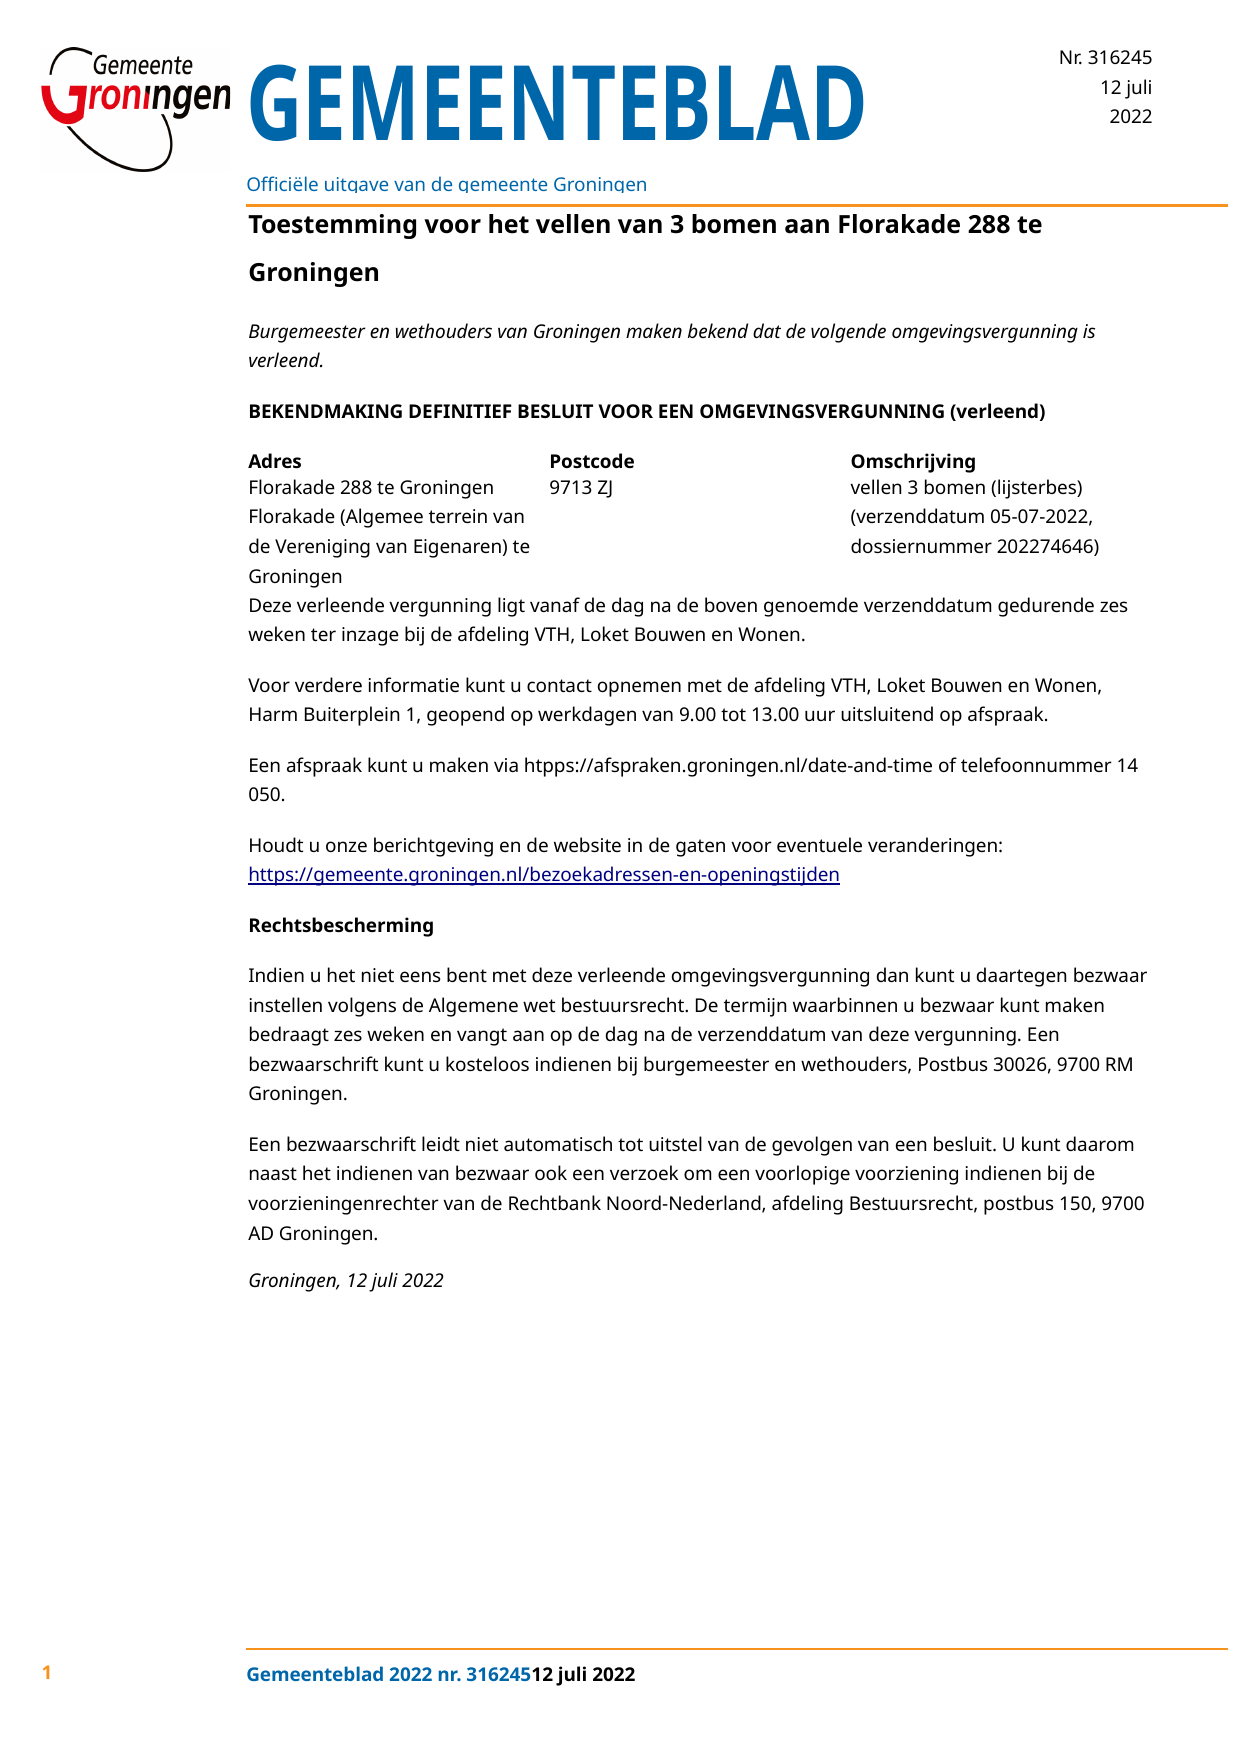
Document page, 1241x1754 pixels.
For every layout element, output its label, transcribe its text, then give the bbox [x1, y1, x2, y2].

text Een bezwaarschrift leidt niet automatisch tot uitstel van de gevolgen van een besluit. U kunt daarom naast het indienen van bezwaar ook een verzoek om een voorlopige voorziening indienen bij de voorzieningenrechter van de Rechtbank Noord-Nederland, afdeling Bestuursrecht, postbus 150, 9700 AD Groningen. [248, 1131, 1152, 1246]
table_cell vellen 3 bomen (lijsterbes) (verzenddatum 05-07-2022, dossiernummer 202274646) [850, 474, 1152, 589]
table_cell Florakade 288 te Groningen Florakade (Algemee terrein van de Vereniging van Eigenaren) te Groningen [248, 474, 549, 589]
picture [41, 47, 231, 172]
table_header Adres [248, 449, 549, 474]
text Deze verleende vergunning ligt vanaf de dag na de boven genoemde verzenddatum gedurende zes weken ter inzage bij de afdeling VTH, Loket Bouwen en Wonen. [248, 592, 1152, 647]
table_header Omschrijving [850, 449, 1152, 474]
text Voor verdere informatie kunt u contact opnemen met de afdeling VTH, Loket Bouwen en Wonen, Harm Buiterplein 1, geopend op werkdagen van 9.00 tot 13.00 uur uitsluitend op afspraak. [248, 672, 1152, 727]
text BEKENDMAKING DEFINITIEF BESLUIT VOOR EEN OMGEVINGSVERGUNNING (verleend) [248, 398, 1152, 424]
table_header Postcode [549, 449, 850, 474]
text Houdt u onze berichtgeving en de website in de gaten voor eventuele veranderingen: https://gemeente.groningen.nl/bezoekadressen-en-openingstijden [248, 832, 1152, 887]
table_cell 9713 ZJ [549, 474, 850, 589]
text Rechtsbescherming [248, 912, 1152, 938]
text Indien u het niet eens bent met deze verleende omgevingsvergunning dan kunt u daartegen bezwaar instellen volgens de Algemene wet bestuursrecht. De termijn waarbinnen u bezwaar kunt maken bedraagt zes weken en vangt aan op de dag na de verzenddatum van deze vergunning. Een bezwaarschrift kunt u kosteloos indienen bij burgemeester en wethouders, Postbus 30026, 9700 RM Groningen. [248, 962, 1152, 1106]
text Burgemeester en wethouders van Groningen maken bekend dat de volgende omgevingsvergunning is verleend. [248, 318, 1152, 373]
text Een afspraak kunt u maken via htpps://afspraken.groningen.nl/date-and-time of telefoonnummer 14 050. [248, 752, 1152, 807]
text Toestemming voor het vellen van 3 bomen aan Florakade 288 te Groningen [248, 207, 1152, 288]
text Groningen, 12 juli 2022 [248, 1268, 1152, 1293]
